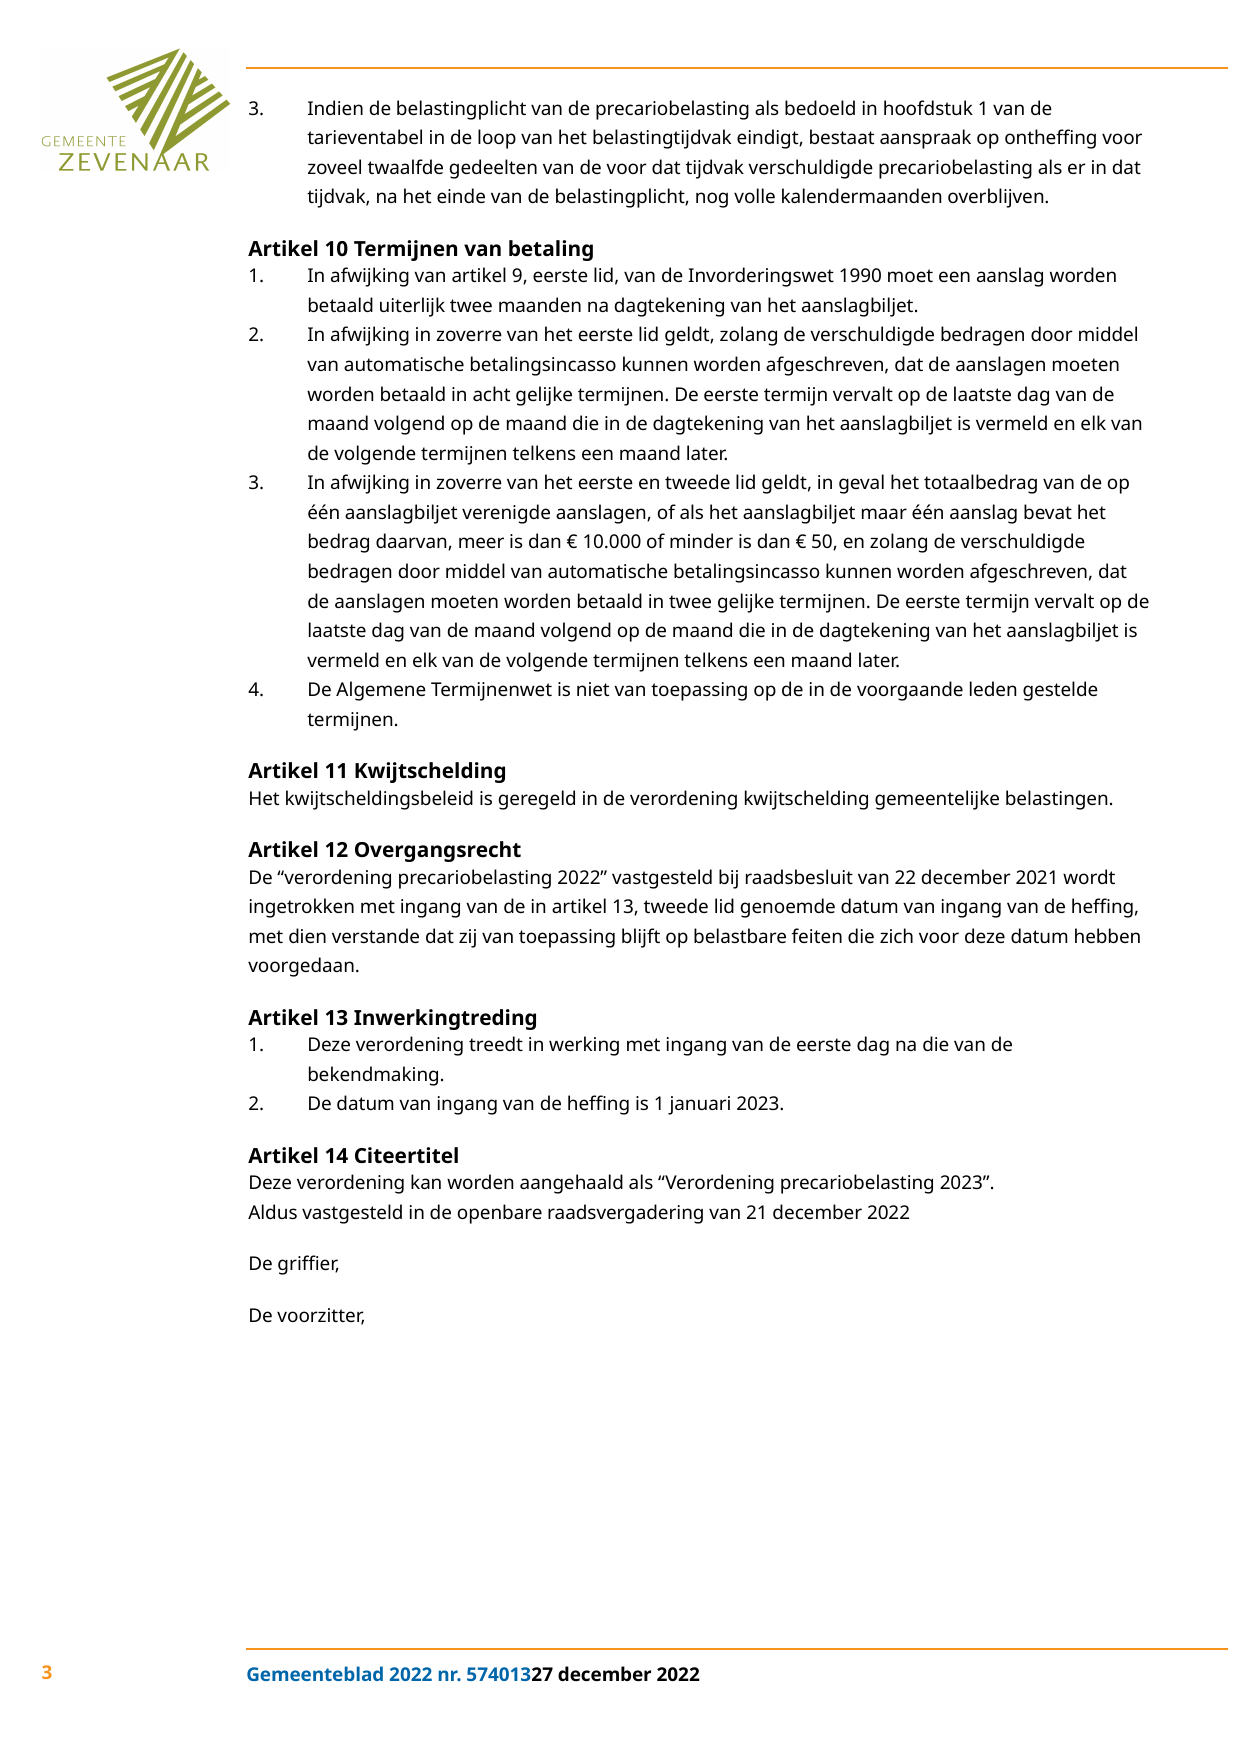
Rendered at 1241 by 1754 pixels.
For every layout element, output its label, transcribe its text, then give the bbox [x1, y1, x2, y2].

list De datum van ingang van de heffing is 1 januari 2023. [248, 1091, 1152, 1116]
picture [41, 47, 231, 172]
text Artikel 12 Overgangsrecht [248, 835, 1152, 864]
list Indien de belastingplicht van de precariobelasting als bedoeld in hoofdstuk 1 van de tarieventabel in de loop van het belastingtijdvak eindigt, bestaat aanspraak op ontheffing voor zoveel twaalfde gedeelten van de voor dat tijdvak verschuldigde precariobelasting als er in dat tijdvak, na het einde van de belastingplicht, nog volle kalendermaanden overblijven. [248, 95, 1152, 209]
text Aldus vastgesteld in de openbare raadsvergadering van 21 december 2022 [248, 1199, 1152, 1225]
text Artikel 13 Inwerkingtreding [248, 1003, 1152, 1031]
text Artikel 11 Kwijtschelding [248, 757, 1152, 785]
list In afwijking in zoverre van het eerste lid geldt, zolang de verschuldigde bedragen door middel van automatische betalingsincasso kunnen worden afgeschreven, dat de aanslagen moeten worden betaald in acht gelijke termijnen. De eerste termijn vervalt op de laatste dag van de maand volgend op de maand die in de dagtekening van het aanslagbiljet is vermeld en elk van de volgende termijnen telkens een maand later. [248, 322, 1152, 466]
list De Algemene Termijnenwet is niet van toepassing op de in de voorgaande leden gestelde termijnen. [248, 677, 1152, 732]
list In afwijking van artikel 9, eerste lid, van de Invorderingswet 1990 moet een aanslag worden betaald uiterlijk twee maanden na dagtekening van het aanslagbiljet. [248, 262, 1152, 318]
list Deze verordening treedt in werking met ingang van de eerste dag na die van de bekendmaking. [248, 1031, 1152, 1087]
text De voorzitter, [248, 1302, 1152, 1328]
text Artikel 10 Termijnen van betaling [248, 234, 1152, 262]
text De griffier, [248, 1251, 1152, 1276]
text Het kwijtscheldingsbeleid is geregeld in de verordening kwijtschelding gemeentelijke belastingen. [248, 785, 1152, 811]
text Deze verordening kan worden aangehaald als “Verordening precariobelasting 2023”. [248, 1169, 1152, 1195]
text De “verordening precariobelasting 2022” vastgesteld bij raadsbesluit van 22 december 2021 wordt ingetrokken met ingang van de in artikel 13, tweede lid genoemde datum van ingang van de heffing, met dien verstande dat zij van toepassing blijft op belastbare feiten die zich voor deze datum hebben voorgedaan. [248, 864, 1152, 978]
list In afwijking in zoverre van het eerste en tweede lid geldt, in geval het totaalbedrag van de op één aanslagbiljet verenigde aanslagen, of als het aanslagbiljet maar één aanslag bevat het bedrag daarvan, meer is dan € 10.000 of minder is dan € 50, en zolang de verschuldigde bedragen door middel van automatische betalingsincasso kunnen worden afgeschreven, dat de aanslagen moeten worden betaald in twee gelijke termijnen. De eerste termijn vervalt op de laatste dag van de maand volgend op de maand die in de dagtekening van het aanslagbiljet is vermeld en elk van de volgende termijnen telkens een maand later. [248, 469, 1152, 673]
text Artikel 14 Citeertitel [248, 1141, 1152, 1169]
